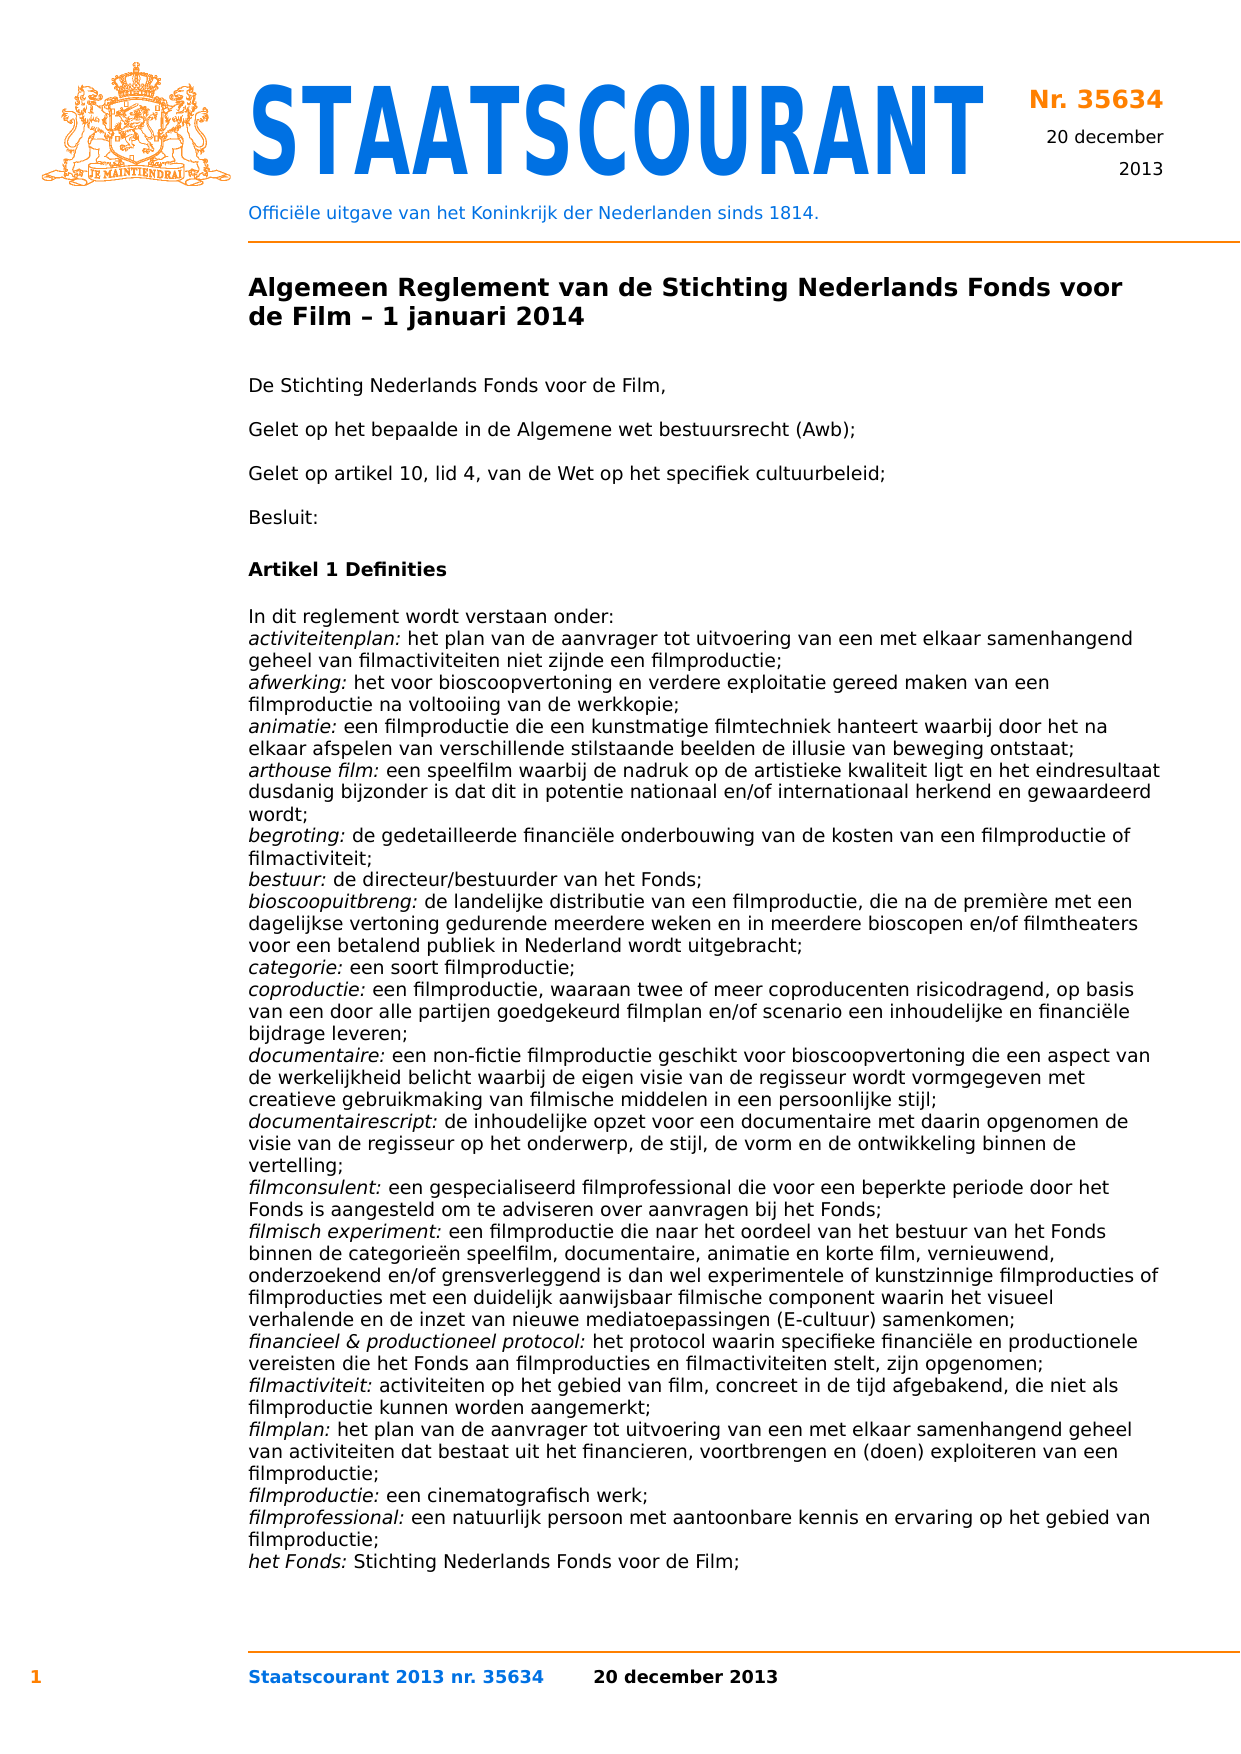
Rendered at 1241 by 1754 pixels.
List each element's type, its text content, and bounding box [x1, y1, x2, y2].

table_cell Officiële uitgave van het Koninkrijk der Nederlanden sinds 1814. [248, 203, 1240, 241]
text filmproductie: een cinematografisch werk; [248, 1485, 1163, 1507]
picture [41, 62, 231, 186]
text animatie: een filmproductie die een kunstmatige filmtechniek hanteert waarbij door het na elkaar afspelen van verschillende stilstaande beelden de illusie van beweging ontstaat; [248, 716, 1163, 759]
text filmprofessional: een natuurlijk persoon met aantoonbare kennis en ervaring op het gebied van filmproductie; [248, 1507, 1163, 1551]
text Besluit: [248, 507, 1163, 529]
text bioscoopuitbreng: de landelijke distributie van een filmproductie, die na de première met een dagelijkse vertoning gedurende meerdere weken en in meerdere bioscopen en/of filmtheaters voor een betalend publiek in Nederland wordt uitgebracht; [248, 891, 1163, 957]
table_cell 20 december [998, 121, 1240, 153]
text documentairescript: de inhoudelijke opzet voor een documentaire met daarin opgenomen de visie van de regisseur op het onderwerp, de stijl, de vorm en de ontwikkeling binnen de vertelling; [248, 1111, 1163, 1177]
text filmconsulent: een gespecialiseerd filmprofessional die voor een beperkte periode door het Fonds is aangesteld om te adviseren over aanvragen bij het Fonds; [248, 1177, 1163, 1221]
text documentaire: een non-fictie filmproductie geschikt voor bioscoopvertoning die een aspect van de werkelijkheid belicht waarbij de eigen visie van de regisseur wordt vormgegeven met creatieve gebruikmaking van filmische middelen in een persoonlijke stijl; [248, 1045, 1163, 1111]
text coproductie: een filmproductie, waaraan twee of meer coproducenten risicodragend, op basis van een door alle partijen goedgekeurd filmplan en/of scenario een inhoudelijke en financiële bijdrage leveren; [248, 979, 1163, 1045]
table_header Nr. 35634 [998, 62, 1240, 121]
text financieel & productioneel protocol: het protocol waarin specifieke financiële en productionele vereisten die het Fonds aan filmproducties en filmactiviteiten stelt, zijn opgenomen; [248, 1331, 1163, 1375]
text categorie: een soort filmproductie; [248, 957, 1163, 979]
text filmisch experiment: een filmproductie die naar het oordeel van het bestuur van het Fonds binnen de categorieën speelfilm, documentaire, animatie en korte film, vernieuwend, onderzoekend en/of grensverleggend is dan wel experimentele of kunstzinnige filmproducties of filmproducties met een duidelijk aanwijsbaar filmische component waarin het visueel verhalende en de inzet van nieuwe mediatoepassingen (E-cultuur) samenkomen; [248, 1221, 1163, 1331]
subtitle Algemeen Reglement van de Stichting Nederlands Fonds voor de Film – 1 januari 2014 [248, 273, 1163, 331]
text Gelet op het bepaalde in de Algemene wet bestuursrecht (Awb); [248, 419, 1163, 441]
text filmplan: het plan van de aanvrager tot uitvoering van een met elkaar samenhangend geheel van activiteiten dat bestaat uit het financieren, voortbrengen en (doen) exploiteren van een filmproductie; [248, 1419, 1163, 1485]
text begroting: de gedetailleerde financiële onderbouwing van de kosten van een filmproductie of filmactiviteit; [248, 825, 1163, 869]
table_cell 2013 [998, 153, 1240, 203]
text afwerking: het voor bioscoopvertoning en verdere exploitatie gereed maken van een filmproductie na voltooiing van de werkkopie; [248, 672, 1163, 716]
text filmactiviteit: activiteiten op het gebied van film, concreet in de tijd afgebakend, die niet als filmproductie kunnen worden aangemerkt; [248, 1375, 1163, 1419]
table_header STAATSCOURANT [248, 62, 998, 203]
table_header [25, 62, 248, 241]
text Gelet op artikel 10, lid 4, van de Wet op het specifiek cultuurbeleid; [248, 463, 1163, 485]
subtitle Artikel 1 Definities [248, 559, 1163, 581]
text De Stichting Nederlands Fonds voor de Film, [248, 375, 1163, 397]
text In dit reglement wordt verstaan onder: [248, 606, 1163, 628]
text het Fonds: Stichting Nederlands Fonds voor de Film; [248, 1551, 1163, 1573]
text activiteitenplan: het plan van de aanvrager tot uitvoering van een met elkaar samenhangend geheel van filmactiviteiten niet zijnde een filmproductie; [248, 628, 1163, 672]
text arthouse film: een speelfilm waarbij de nadruk op de artistieke kwaliteit ligt en het eindresultaat dusdanig bijzonder is dat dit in potentie nationaal en/of internationaal herkend en gewaardeerd wordt; [248, 759, 1163, 825]
text bestuur: de directeur/bestuurder van het Fonds; [248, 869, 1163, 891]
